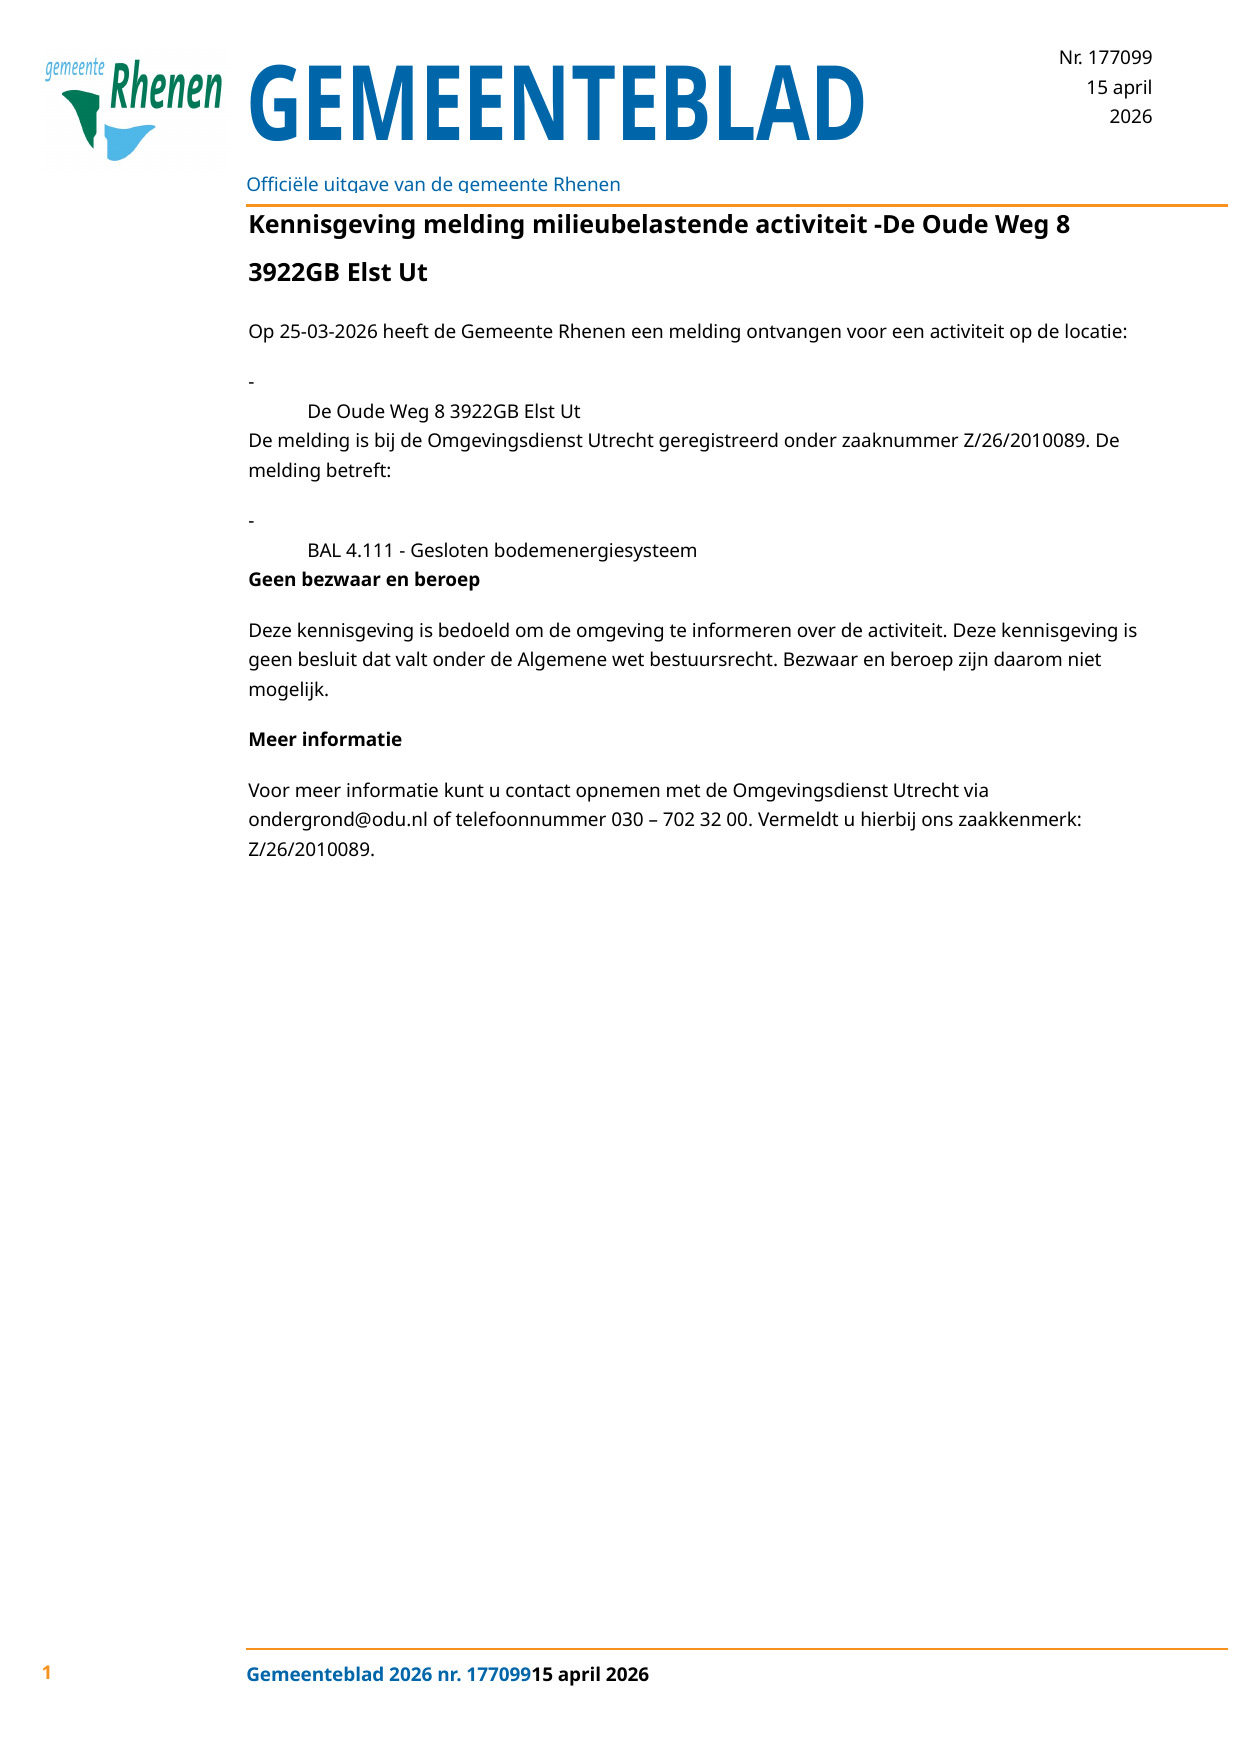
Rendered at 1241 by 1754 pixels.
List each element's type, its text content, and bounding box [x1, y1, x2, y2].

text Geen bezwaar en beroep [248, 567, 1152, 592]
text Deze kennisgeving is bedoeld om de omgeving te informeren over de activiteit. Deze kennisgeving is geen besluit dat valt onder de Algemene wet bestuursrecht. Bezwaar en beroep zijn daarom niet mogelijk. [248, 617, 1152, 702]
text Op 25-03-2026 heeft de Gemeente Rhenen een melding ontvangen voor een activiteit op de locatie: [248, 318, 1152, 344]
text Kennisgeving melding milieubelastende activiteit -De Oude Weg 8 3922GB Elst Ut [248, 207, 1152, 288]
text De melding is bij de Omgevingsdienst Utrecht geregistreerd onder zaaknummer Z/26/2010089. De melding betreft: [248, 427, 1152, 483]
text Meer informatie [248, 727, 1152, 752]
picture [41, 47, 231, 172]
text Voor meer informatie kunt u contact opnemen met de Omgevingsdienst Utrecht via ondergrond@odu.nl of telefoonnummer 030 – 702 32 00. Vermeldt u hierbij ons zaakkenmerk: Z/26/2010089. [248, 777, 1152, 862]
list BAL 4.111 - Gesloten bodemenergiesysteem [248, 537, 1152, 563]
list De Oude Weg 8 3922GB Elst Ut [248, 398, 1152, 424]
